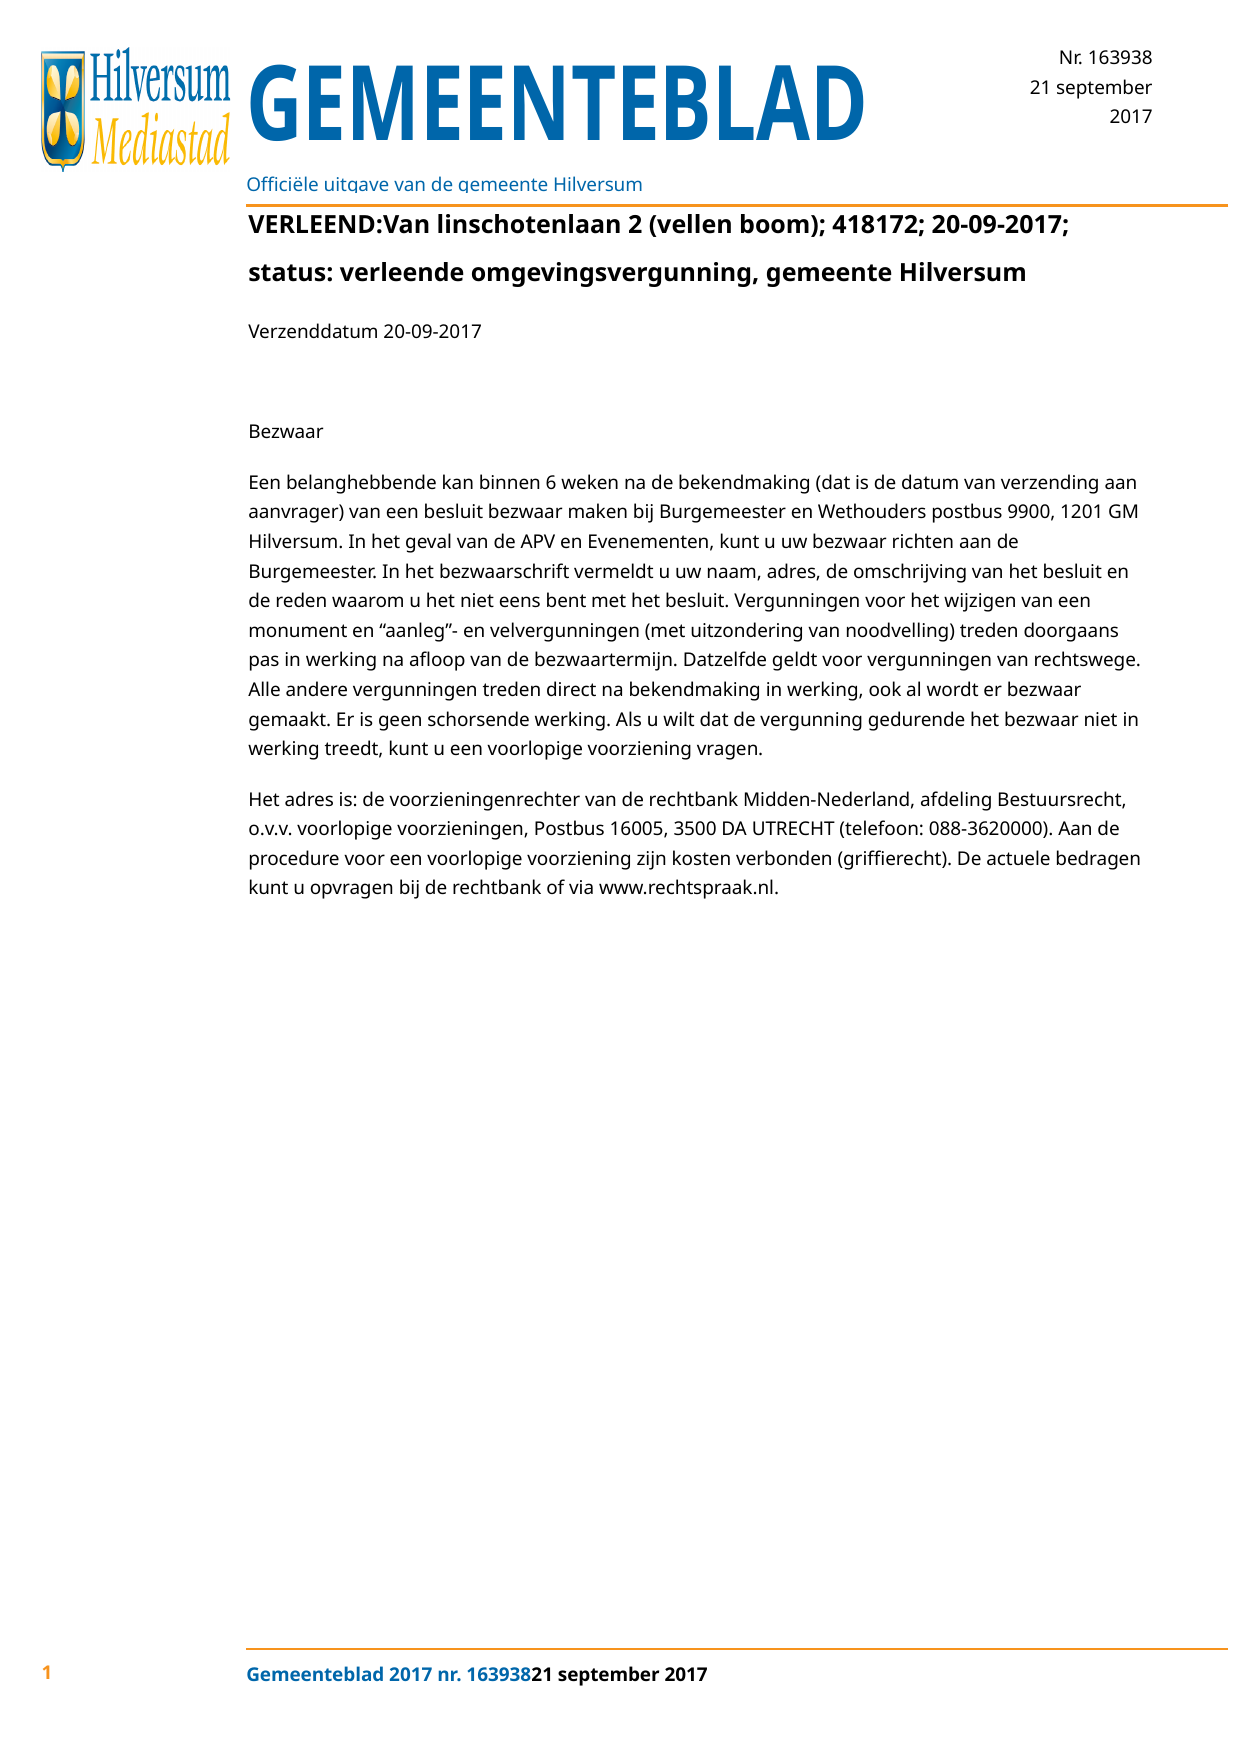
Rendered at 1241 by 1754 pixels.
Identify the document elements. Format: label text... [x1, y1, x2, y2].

picture [41, 47, 231, 172]
text Verzenddatum 20-09-2017 [248, 318, 1152, 344]
text Het adres is: de voorzieningenrechter van de rechtbank Midden-Nederland, afdeling Bestuursrecht, o.v.v. voorlopige voorzieningen, Postbus 16005, 3500 DA UTRECHT (telefoon: 088-3620000). Aan de procedure voor een voorlopige voorziening zijn kosten verbonden (griffierecht). De actuele bedragen kunt u opvragen bij de rechtbank of via www.rechtspraak.nl. [248, 786, 1152, 900]
text VERLEEND:Van linschotenlaan 2 (vellen boom); 418172; 20-09-2017; status: verleende omgevingsvergunning, gemeente Hilversum [248, 207, 1152, 288]
text Bezwaar [248, 419, 1152, 444]
text Een belanghebbende kan binnen 6 weken na de bekendmaking (dat is de datum van verzending aan aanvrager) van een besluit bezwaar maken bij Burgemeester en Wethouders postbus 9900, 1201 GM Hilversum. In het geval van de APV en Evenementen, kunt u uw bezwaar richten aan de Burgemeester. In het bezwaarschrift vermeldt u uw naam, adres, de omschrijving van het besluit en de reden waarom u het niet eens bent met het besluit. Vergunningen voor het wijzigen van een monument en “aanleg”- en velvergunningen (met uitzondering van noodvelling) treden doorgaans pas in werking na afloop van de bezwaartermijn. Datzelfde geldt voor vergunningen van rechtswege. Alle andere vergunningen treden direct na bekendmaking in werking, ook al wordt er bezwaar gemaakt. Er is geen schorsende werking. Als u wilt dat de vergunning gedurende het bezwaar niet in werking treedt, kunt u een voorlopige voorziening vragen. [248, 469, 1152, 761]
